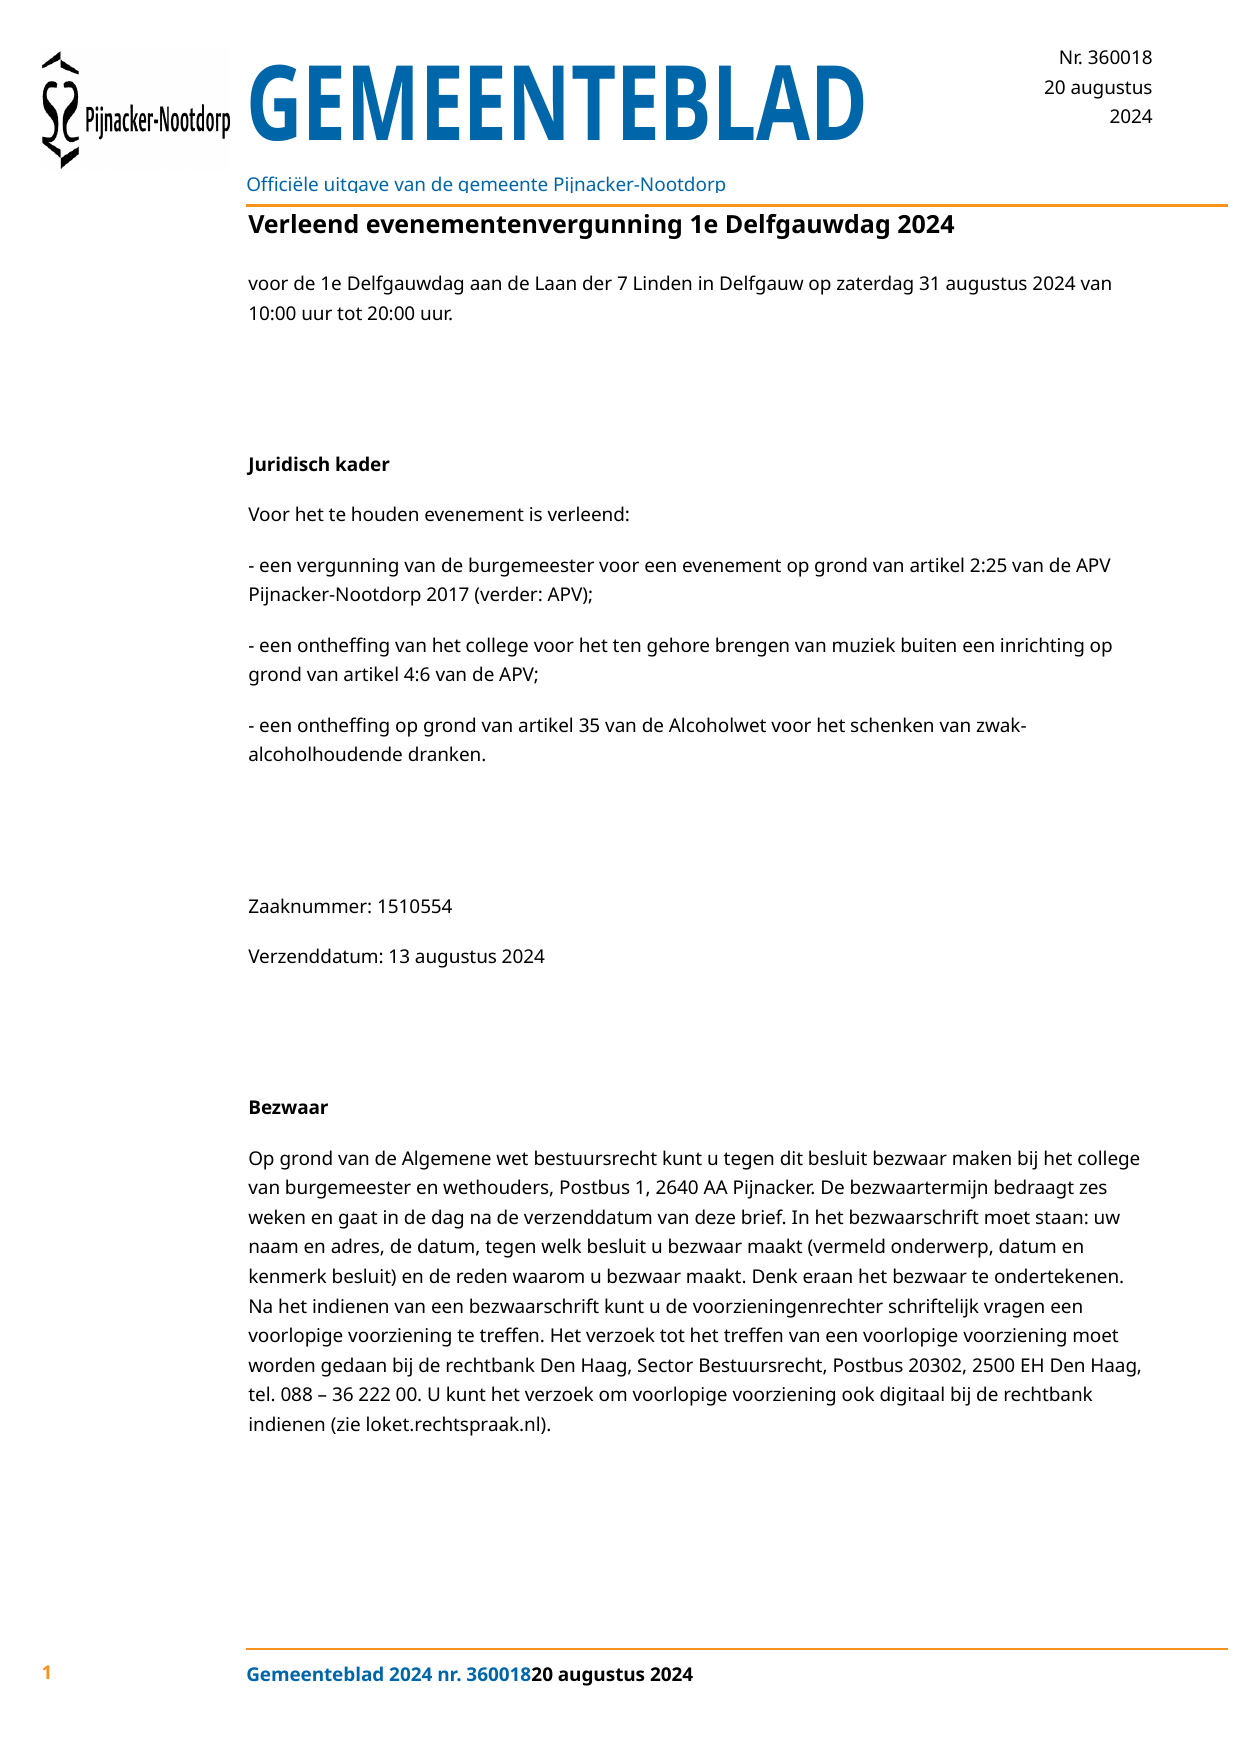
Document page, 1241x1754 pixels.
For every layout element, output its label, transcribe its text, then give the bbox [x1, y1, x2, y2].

text Zaaknummer: 1510554 [248, 893, 1152, 918]
text - een vergunning van de burgemeester voor een evenement op grond van artikel 2:25 van de APV Pijnacker-Nootdorp 2017 (verder: APV); [248, 552, 1152, 607]
picture [41, 47, 231, 172]
text voor de 1e Delfgauwdag aan de Laan der 7 Linden in Delfgauw op zaterdag 31 augustus 2024 van 10:00 uur tot 20:00 uur. [248, 270, 1152, 326]
text Op grond van de Algemene wet bestuursrecht kunt u tegen dit besluit bezwaar maken bij het college van burgemeester en wethouders, Postbus 1, 2640 AA Pijnacker. De bezwaartermijn bedraagt zes weken en gaat in de dag na de verzenddatum van deze brief. In het bezwaarschrift moet staan: uw naam en adres, de datum, tegen welk besluit u bezwaar maakt (vermeld onderwerp, datum en kenmerk besluit) en de reden waarom u bezwaar maakt. Denk eraan het bezwaar te ondertekenen. Na het indienen van een bezwaarschrift kunt u de voorzieningenrechter schriftelijk vragen een voorlopige voorziening te treffen. Het verzoek tot het treffen van een voorlopige voorziening moet worden gedaan bij de rechtbank Den Haag, Sector Bestuursrecht, Postbus 20302, 2500 EH Den Haag, tel. 088 – 36 222 00. U kunt het verzoek om voorlopige voorziening ook digitaal bij de rechtbank indienen (zie loket.rechtspraak.nl). [248, 1145, 1152, 1437]
text - een ontheffing van het college voor het ten gehore brengen van muziek buiten een inrichting op grond van artikel 4:6 van de APV; [248, 632, 1152, 687]
text Bezwaar [248, 1094, 1152, 1120]
text Verleend evenementenvergunning 1e Delfgauwdag 2024 [248, 207, 1152, 241]
text Verzenddatum: 13 augustus 2024 [248, 943, 1152, 969]
text - een ontheffing op grond van artikel 35 van de Alcoholwet voor het schenken van zwak- alcoholhoudende dranken. [248, 712, 1152, 767]
text Juridisch kader [248, 451, 1152, 477]
text Voor het te houden evenement is verleend: [248, 502, 1152, 527]
